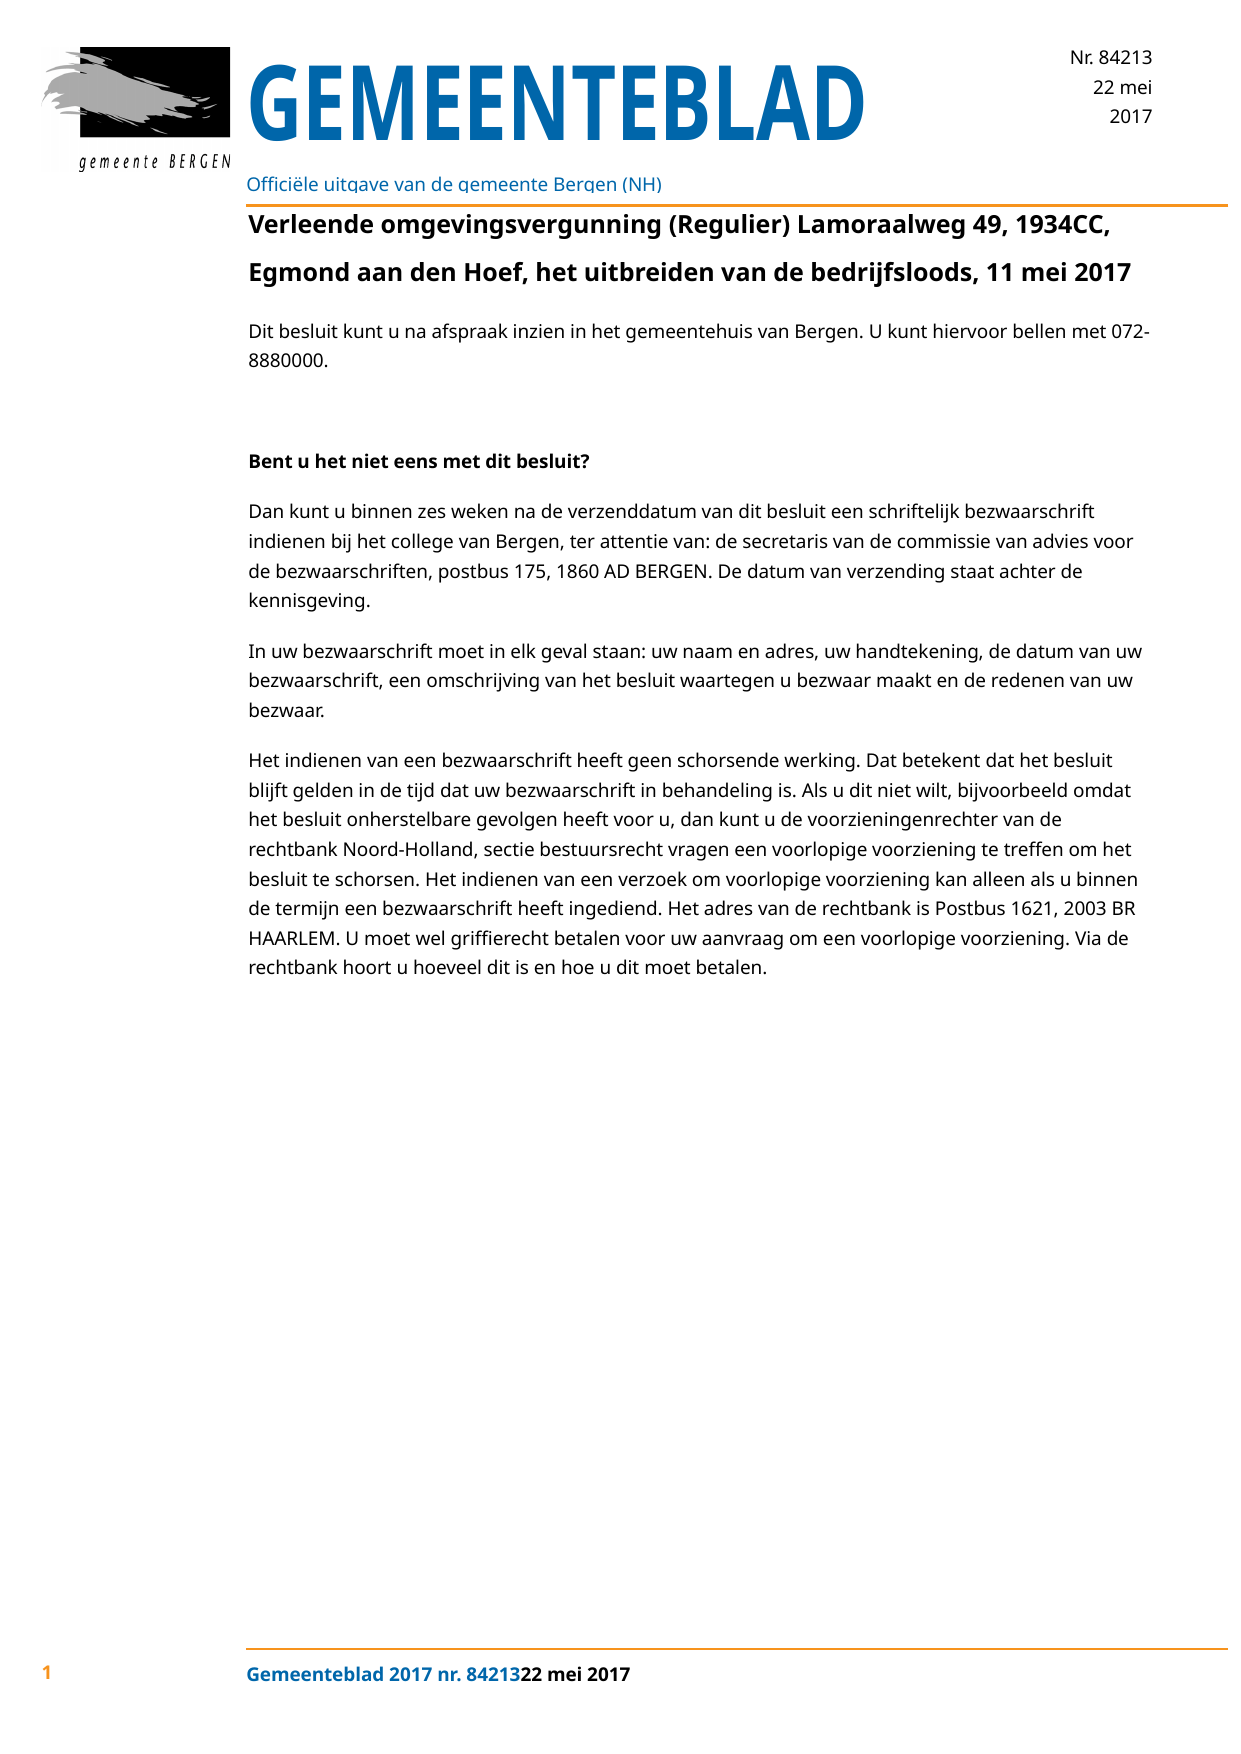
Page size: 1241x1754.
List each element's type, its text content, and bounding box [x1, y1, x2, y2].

text Dit besluit kunt u na afspraak inzien in het gemeentehuis van Bergen. U kunt hiervoor bellen met 072-8880000. [248, 318, 1152, 373]
text Het indienen van een bezwaarschrift heeft geen schorsende werking. Dat betekent dat het besluit blijft gelden in de tijd dat uw bezwaarschrift in behandeling is. Als u dit niet wilt, bijvoorbeeld omdat het besluit onherstelbare gevolgen heeft voor u, dan kunt u de voorzieningenrechter van de rechtbank Noord-Holland, sectie bestuursrecht vragen een voorlopige voorziening te treffen om het besluit te schorsen. Het indienen van een verzoek om voorlopige voorziening kan alleen als u binnen de termijn een bezwaarschrift heeft ingediend. Het adres van de rechtbank is Postbus 1621, 2003 BR HAARLEM. U moet wel griffierecht betalen voor uw aanvraag om een voorlopige voorziening. Via de rechtbank hoort u hoeveel dit is en hoe u dit moet betalen. [248, 747, 1152, 980]
text In uw bezwaarschrift moet in elk geval staan: uw naam en adres, uw handtekening, de datum van uw bezwaarschrift, een omschrijving van het besluit waartegen u bezwaar maakt en de redenen van uw bezwaar. [248, 638, 1152, 723]
picture [41, 47, 231, 172]
text Bent u het niet eens met dit besluit? [248, 448, 1152, 474]
text Verleende omgevingsvergunning (Regulier) Lamoraalweg 49, 1934CC, Egmond aan den Hoef, het uitbreiden van de bedrijfsloods, 11 mei 2017 [248, 207, 1152, 288]
text Dan kunt u binnen zes weken na de verzenddatum van dit besluit een schriftelijk bezwaarschrift indienen bij het college van Bergen, ter attentie van: de secretaris van de commissie van advies voor de bezwaarschriften, postbus 175, 1860 AD BERGEN. De datum van verzending staat achter de kennisgeving. [248, 499, 1152, 613]
